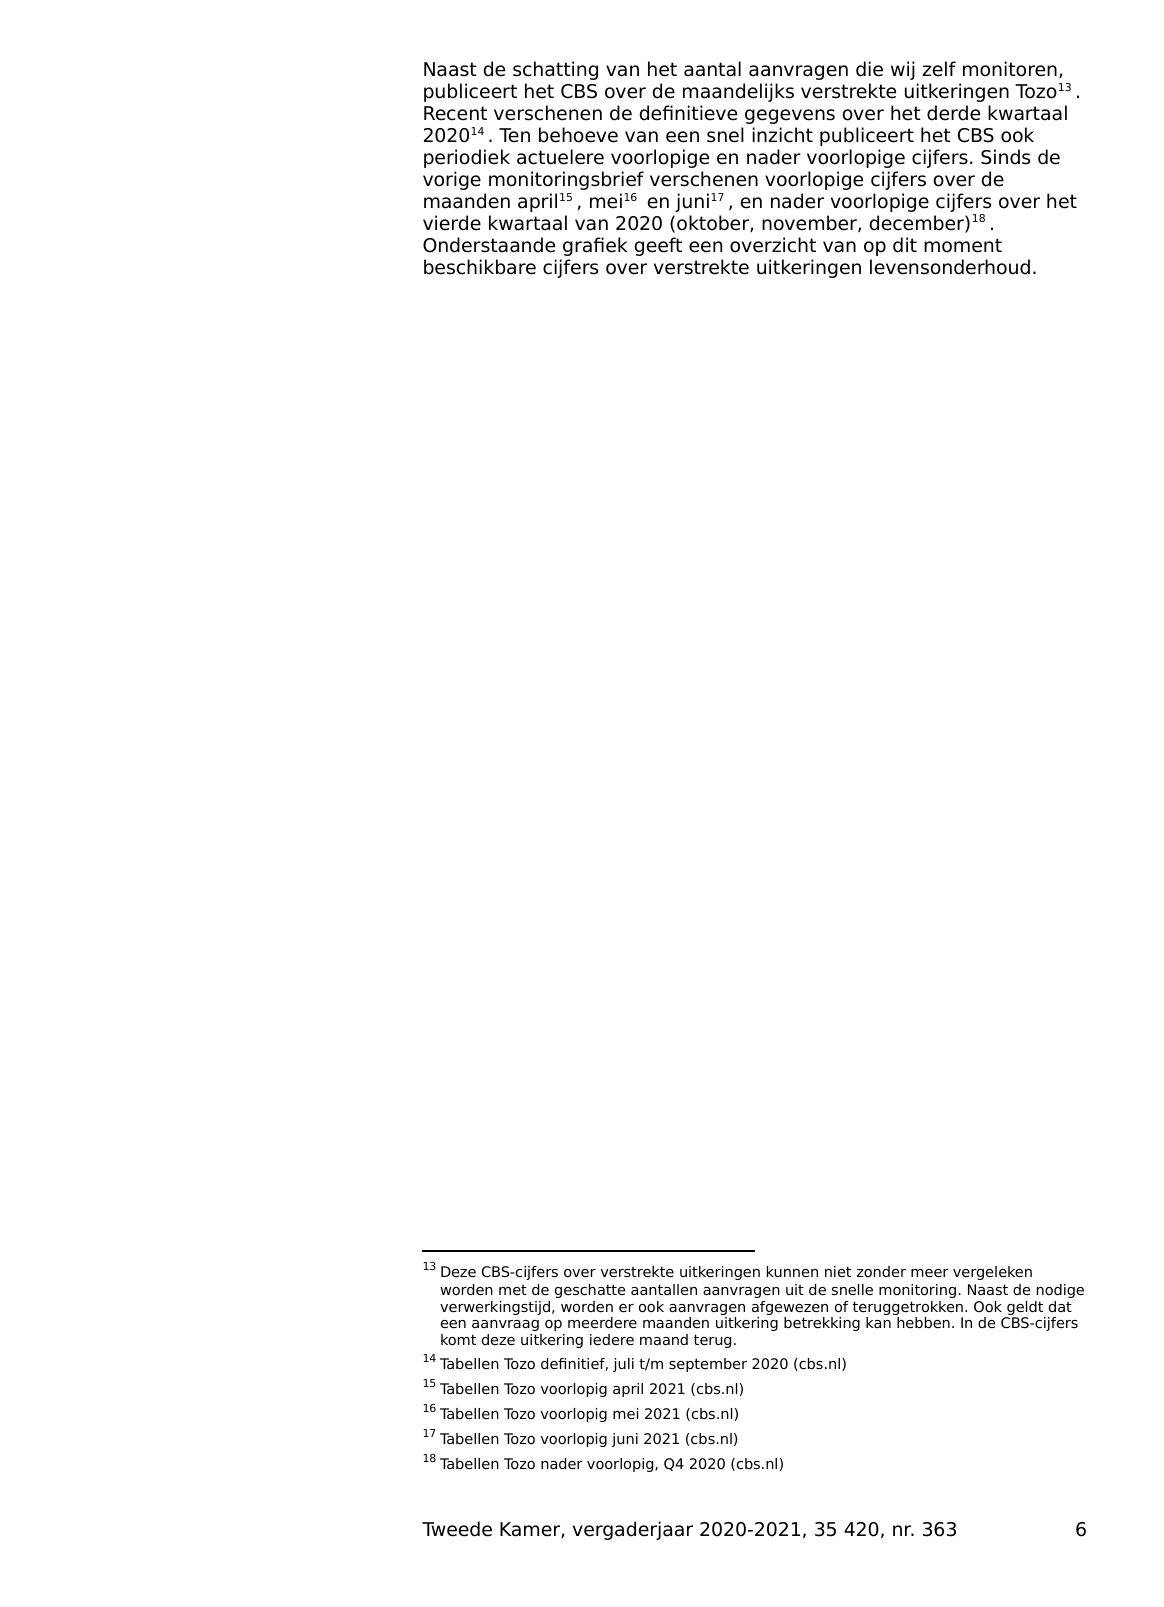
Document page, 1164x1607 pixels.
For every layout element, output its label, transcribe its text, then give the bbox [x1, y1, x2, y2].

text Naast de schatting van het aantal aanvragen die wij zelf monitoren, publiceert het CBS over de maandelijks verstrekte uitkeringen Tozo. Recent verschenen de definitieve gegevens over het derde kwartaal 2020. Ten behoeve van een snel inzicht publiceert het CBS ook periodiek actuelere voorlopige en nader voorlopige cijfers. Sinds de vorige monitoringsbrief verschenen voorlopige cijfers over de maanden april, mei en juni, en nader voorlopige cijfers over het vierde kwartaal van 2020 (oktober, november, december). Onderstaande grafiek geeft een overzicht van op dit moment beschikbare cijfers over verstrekte uitkeringen levensonderhoud. [422, 59, 1087, 279]
text Tabellen Tozo definitief, juli t/m september 2020 (cbs.nl) [422, 1352, 1087, 1374]
text Tabellen Tozo voorlopig mei 2021 (cbs.nl) [422, 1402, 1087, 1424]
text Tabellen Tozo voorlopig april 2021 (cbs.nl) [422, 1377, 1087, 1399]
text Tabellen Tozo voorlopig juni 2021 (cbs.nl) [422, 1427, 1087, 1449]
text Tabellen Tozo nader voorlopig, Q4 2020 (cbs.nl) [422, 1452, 1087, 1474]
text Deze CBS-cijfers over verstrekte uitkeringen kunnen niet zonder meer vergeleken worden met de geschatte aantallen aanvragen uit de snelle monitoring. Naast de nodige verwerkingstijd, worden er ook aanvragen afgewezen of teruggetrokken. Ook geldt dat een aanvraag op meerdere maanden uitkering betrekking kan hebben. In de CBS-cijfers komt deze uitkering iedere maand terug. [422, 1260, 1087, 1349]
